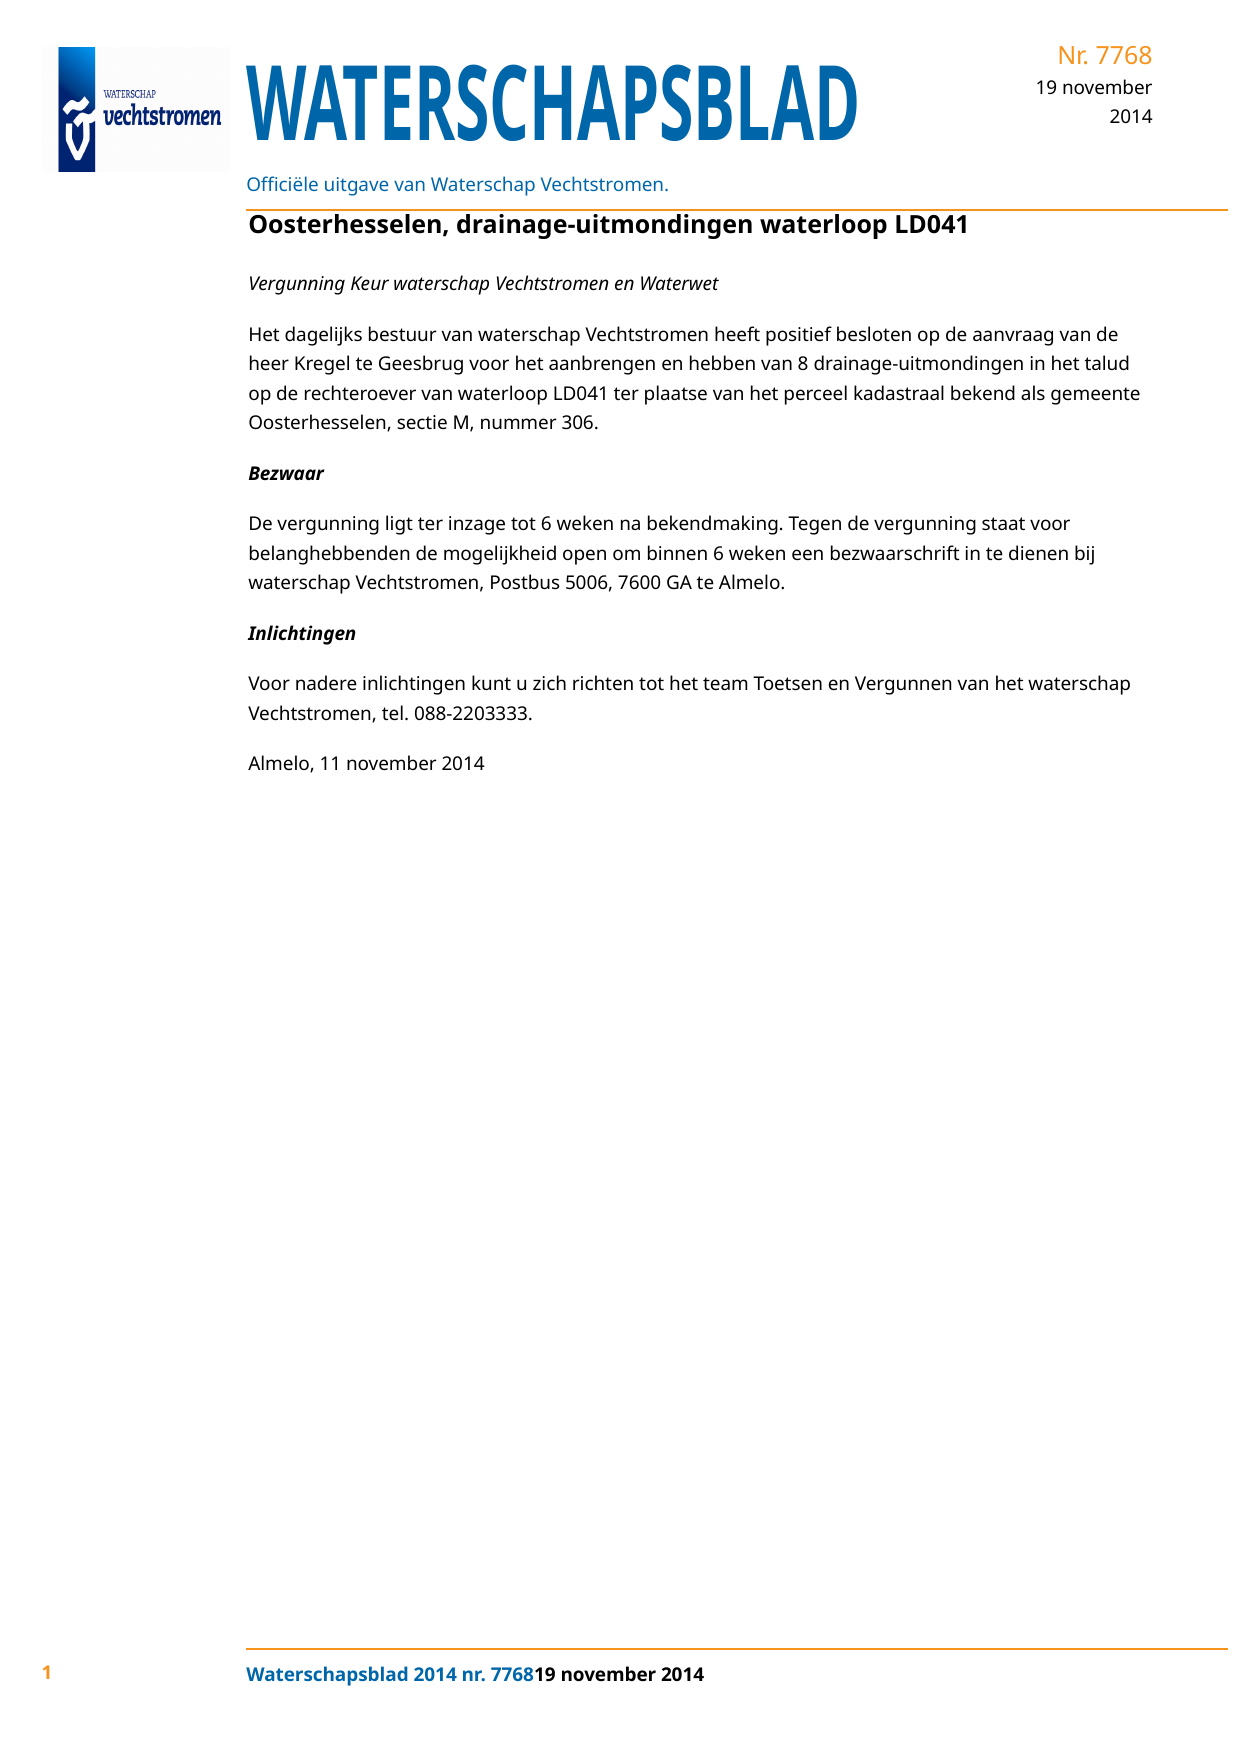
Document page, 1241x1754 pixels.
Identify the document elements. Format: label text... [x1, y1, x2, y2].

text De vergunning ligt ter inzage tot 6 weken na bekendmaking. Tegen de vergunning staat voor belanghebbenden de mogelijkheid open om binnen 6 weken een bezwaarschrift in te dienen bij waterschap Vechtstromen, Postbus 5006, 7600 GA te Almelo. [248, 510, 1152, 595]
text Het dagelijks bestuur van waterschap Vechtstromen heeft positief besloten op de aanvraag van de heer Kregel te Geesbrug voor het aanbrengen en hebben van 8 drainage-uitmondingen in het talud op de rechteroever van waterloop LD041 ter plaatse van het perceel kadastraal bekend als gemeente Oosterhesselen, sectie M, nummer 306. [248, 321, 1152, 435]
text Bezwaar [248, 460, 1152, 486]
text Voor nadere inlichtingen kunt u zich richten tot het team Toetsen en Vergunnen van het waterschap Vechtstromen, tel. 088-2203333. [248, 670, 1152, 726]
text Inlichtingen [248, 620, 1152, 646]
picture [41, 47, 231, 172]
text Oosterhesselen, drainage-uitmondingen waterloop LD041 [248, 211, 1152, 241]
text Vergunning Keur waterschap Vechtstromen en Waterwet [248, 270, 1152, 296]
text Almelo, 11 november 2014 [248, 750, 1152, 776]
